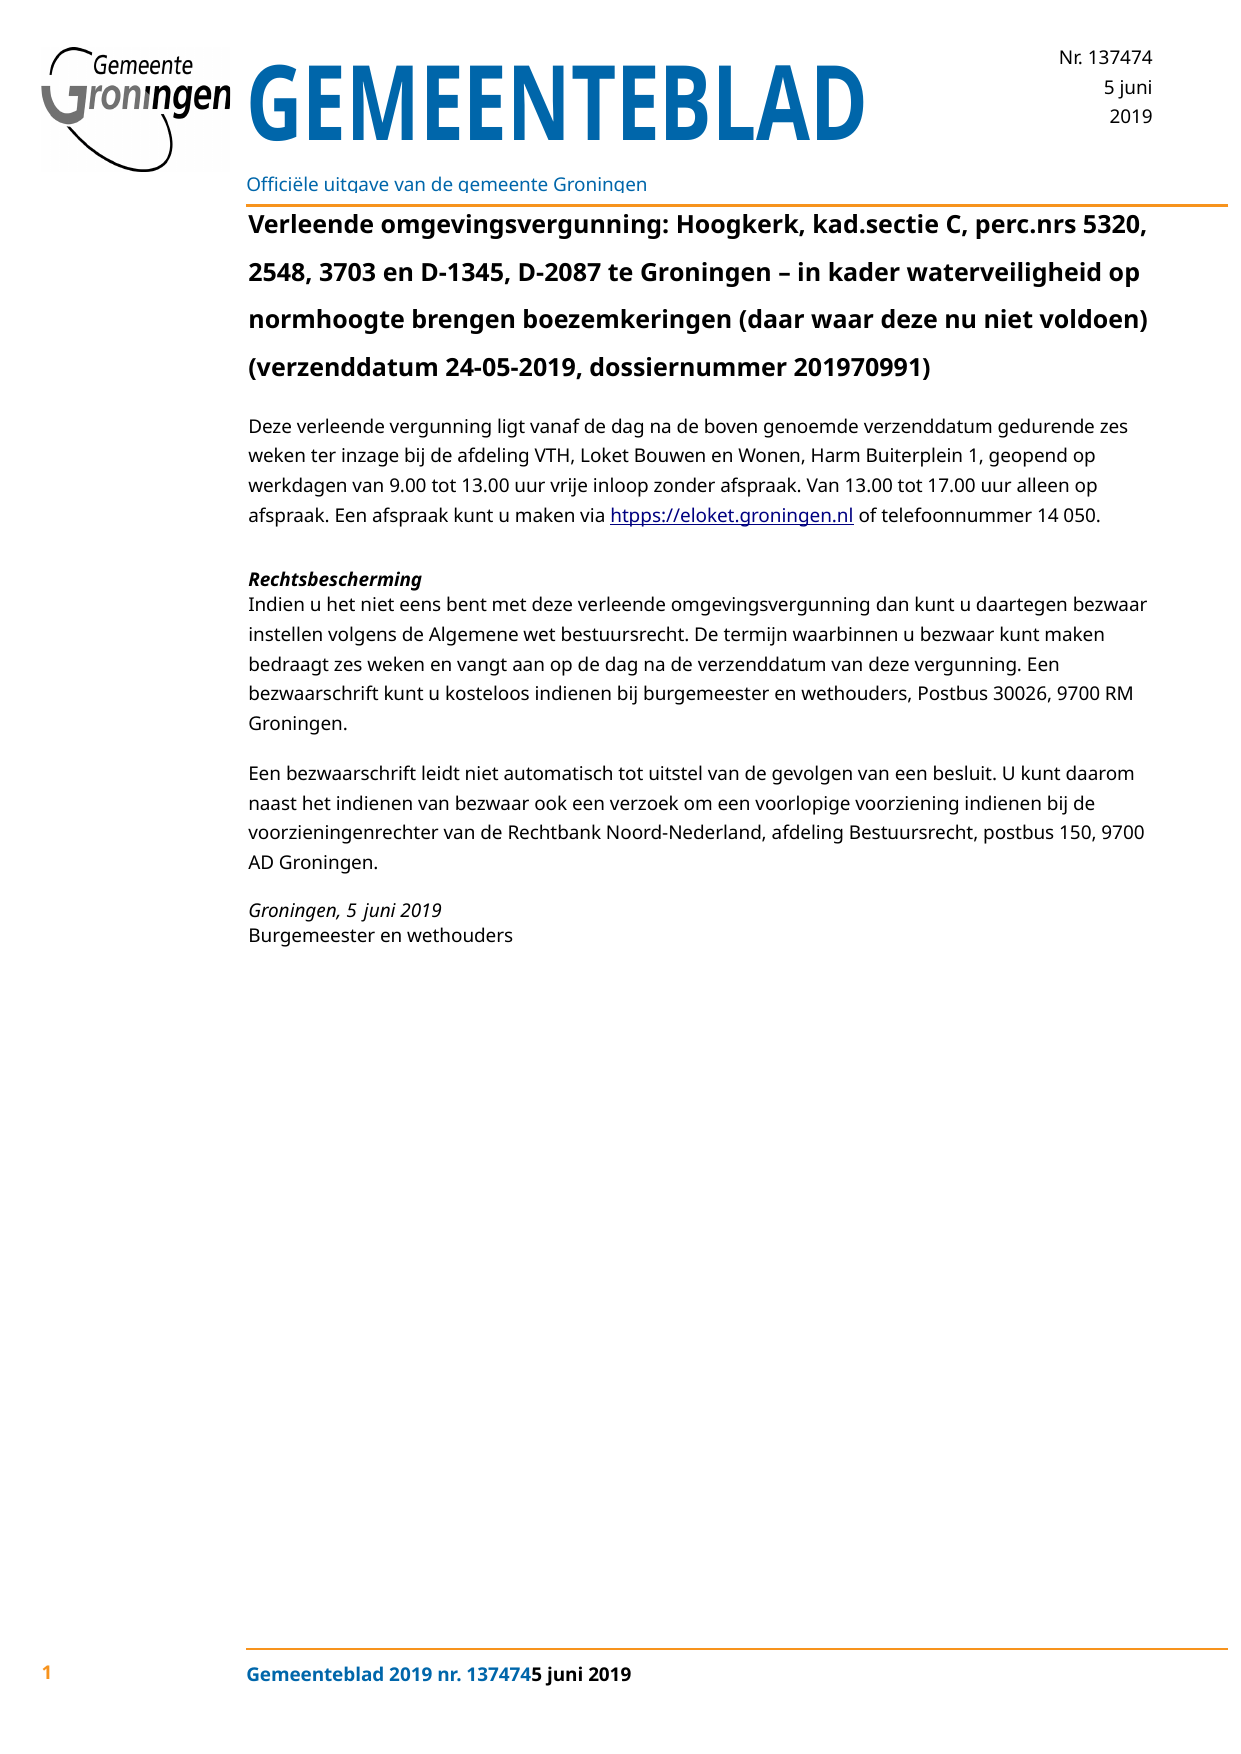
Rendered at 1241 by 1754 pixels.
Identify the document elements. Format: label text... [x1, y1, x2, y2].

text Indien u het niet eens bent met deze verleende omgevingsvergunning dan kunt u daartegen bezwaar instellen volgens de Algemene wet bestuursrecht. De termijn waarbinnen u bezwaar kunt maken bedraagt zes weken en vangt aan op de dag na de verzenddatum van deze vergunning. Een bezwaarschrift kunt u kosteloos indienen bij burgemeester en wethouders, Postbus 30026, 9700 RM Groningen. [248, 592, 1152, 736]
text Groningen, 5 juni 2019 [248, 897, 1152, 923]
text Een bezwaarschrift leidt niet automatisch tot uitstel van de gevolgen van een besluit. U kunt daarom naast het indienen van bezwaar ook een verzoek om een voorlopige voorziening indienen bij de voorzieningenrechter van de Rechtbank Noord-Nederland, afdeling Bestuursrecht, postbus 150, 9700 AD Groningen. [248, 760, 1152, 875]
text Verleende omgevingsvergunning: Hoogkerk, kad.sectie C, perc.nrs 5320, 2548, 3703 en D-1345, D-2087 te Groningen – in kader waterveiligheid op normhoogte brengen boezemkeringen (daar waar deze nu niet voldoen) (verzenddatum 24-05-2019, dossiernummer 201970991) [248, 207, 1152, 384]
picture [41, 47, 231, 172]
text Burgemeester en wethouders [248, 923, 1152, 948]
text Rechtsbescherming [248, 566, 1152, 592]
text Deze verleende vergunning ligt vanaf de dag na de boven genoemde verzenddatum gedurende zes weken ter inzage bij de afdeling VTH, Loket Bouwen en Wonen, Harm Buiterplein 1, geopend op werkdagen van 9.00 tot 13.00 uur vrije inloop zonder afspraak. Van 13.00 tot 17.00 uur alleen op afspraak. Een afspraak kunt u maken via htpps://eloket.groningen.nl of telefoonnummer 14 050. [248, 413, 1152, 528]
